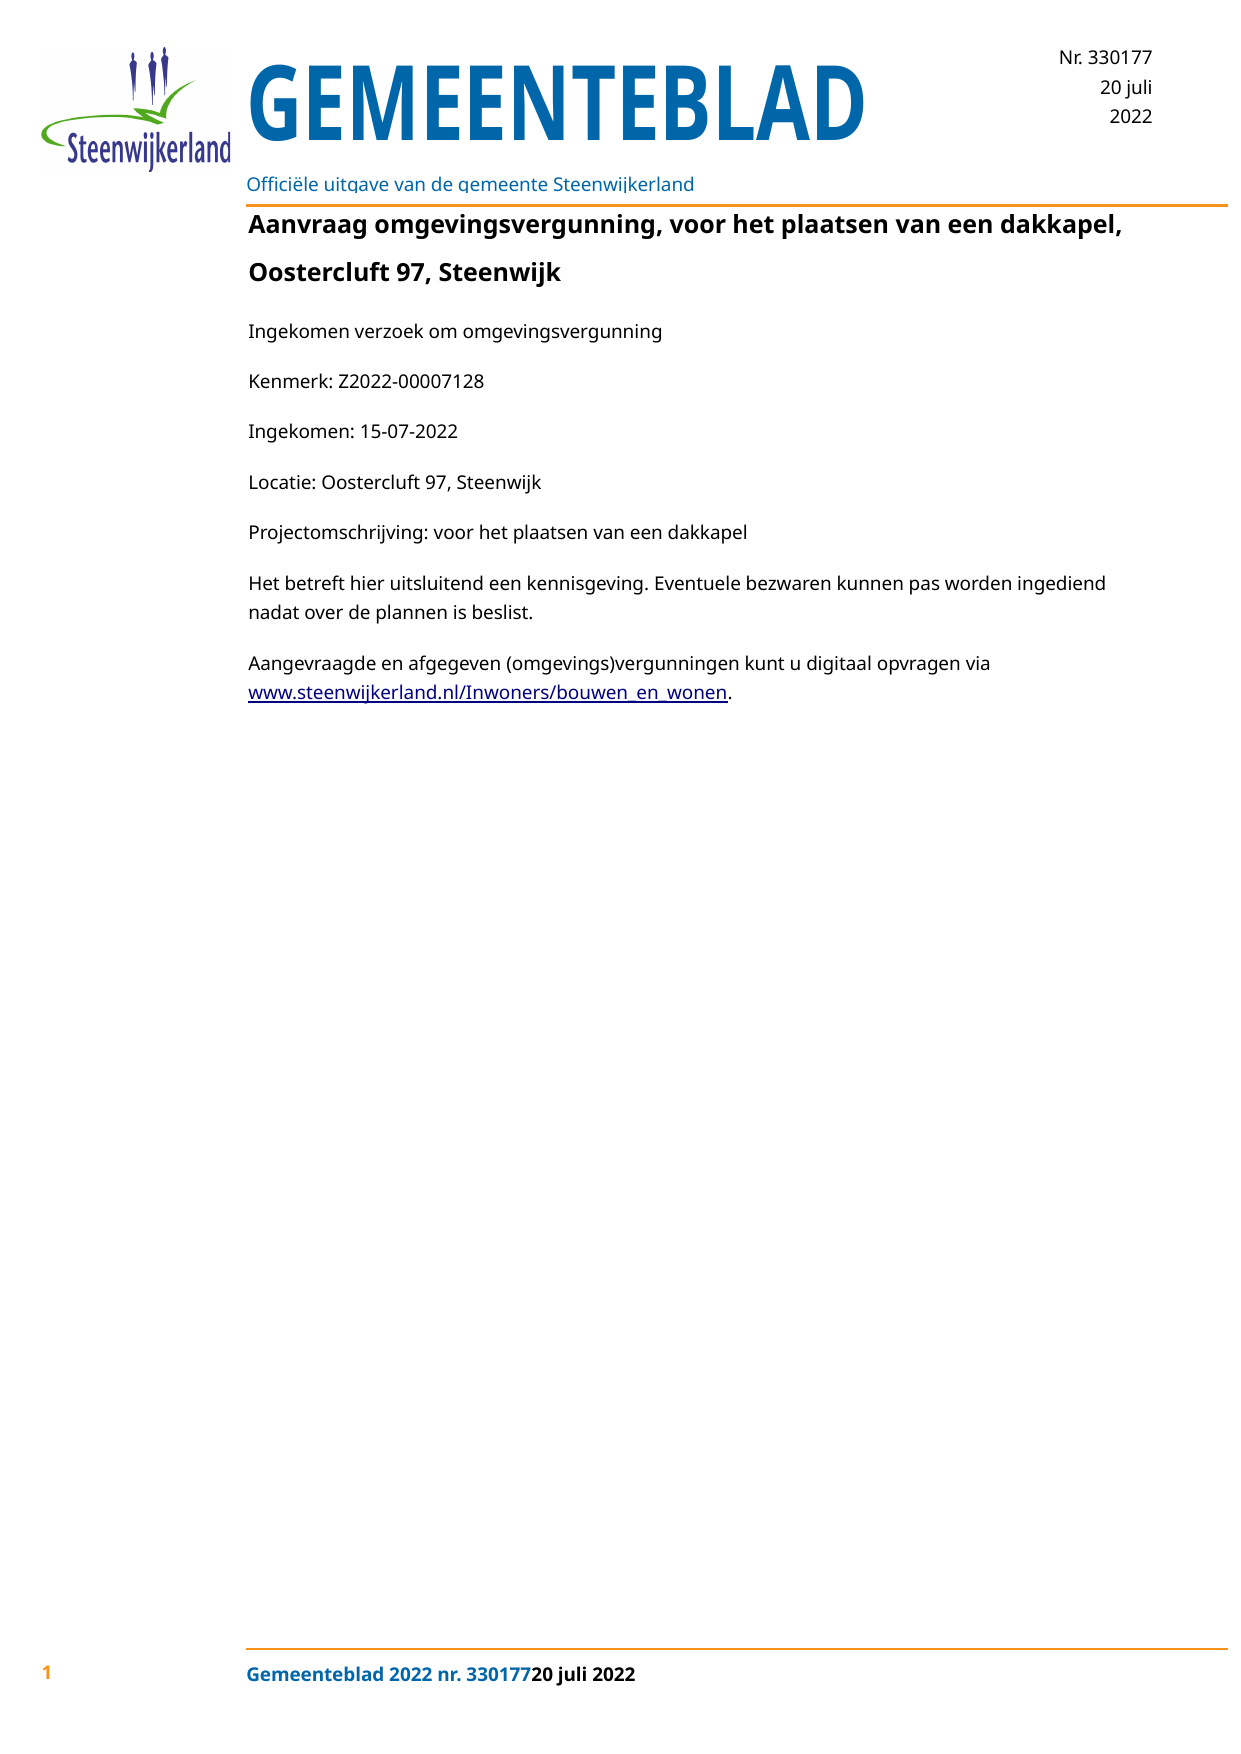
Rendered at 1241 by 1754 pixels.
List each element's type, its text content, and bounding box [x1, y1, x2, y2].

text Aanvraag omgevingsvergunning, voor het plaatsen van een dakkapel, Oostercluft 97, Steenwijk [248, 207, 1152, 288]
text Ingekomen verzoek om omgevingsvergunning [248, 318, 1152, 344]
text Projectomschrijving: voor het plaatsen van een dakkapel [248, 519, 1152, 545]
text Locatie: Oostercluft 97, Steenwijk [248, 469, 1152, 495]
text Het betreft hier uitsluitend een kennisgeving. Eventuele bezwaren kunnen pas worden ingediend nadat over de plannen is beslist. [248, 570, 1152, 625]
text Kenmerk: Z2022-00007128 [248, 368, 1152, 394]
picture [41, 47, 231, 172]
text Aangevraagde en afgegeven (omgevings)vergunningen kunt u digitaal opvragen via www.steenwijkerland.nl/Inwoners/bouwen_en_wonen. [248, 650, 1152, 705]
text Ingekomen: 15-07-2022 [248, 419, 1152, 444]
